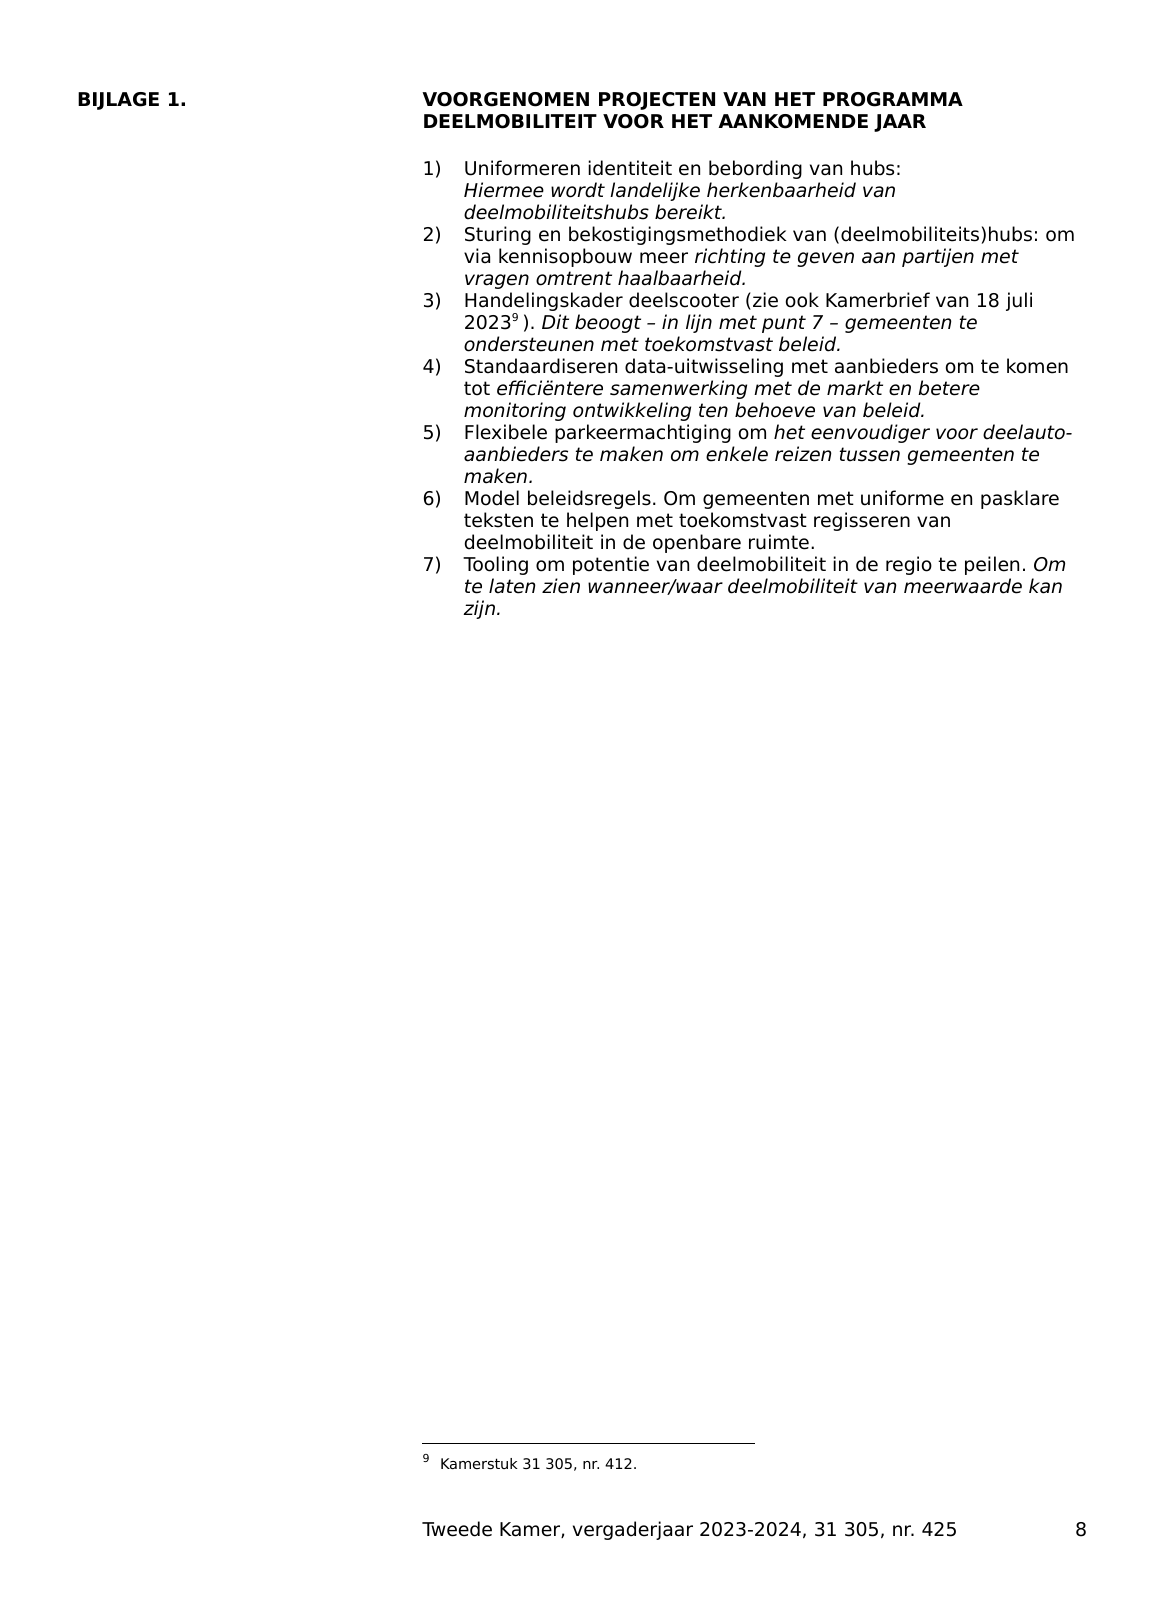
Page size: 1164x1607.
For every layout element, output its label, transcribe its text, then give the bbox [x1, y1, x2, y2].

text 2) Sturing en bekostigingsmethodiek van (deelmobiliteits)hubs: om via kennisopbouw meer richting te geven aan partijen met vragen omtrent haalbaarheid. [422, 224, 1087, 290]
text 7) Tooling om potentie van deelmobiliteit in de regio te peilen. Om te laten zien wanneer/waar deelmobiliteit van meerwaarde kan zijn. [422, 554, 1087, 619]
subtitle BIJLAGE 1. VOORGENOMEN PROJECTEN VAN HET PROGRAMMA DEELMOBILITEIT VOOR HET AANKOMENDE JAAR [77, 89, 1087, 133]
text Kamerstuk 31 305, nr. 412. [422, 1452, 1087, 1474]
text 1) Uniformeren identiteit en bebording van hubs: [422, 158, 1087, 180]
text 6) Model beleidsregels. Om gemeenten met uniforme en pasklare teksten te helpen met toekomstvast regisseren van deelmobiliteit in de openbare ruimte. [422, 488, 1087, 554]
text Hiermee wordt landelijke herkenbaarheid van deelmobiliteitshubs bereikt. [464, 180, 1087, 224]
text 3) Handelingskader deelscooter (zie ook Kamerbrief van 18 juli 2023). Dit beoogt – in lijn met punt 7 – gemeenten te ondersteunen met toekomstvast beleid. [422, 290, 1087, 356]
text 5) Flexibele parkeermachtiging om het eenvoudiger voor deelauto-aanbieders te maken om enkele reizen tussen gemeenten te maken. [422, 422, 1087, 488]
text 4) Standaardiseren data-uitwisseling met aanbieders om te komen tot efficiëntere samenwerking met de markt en betere monitoring ontwikkeling ten behoeve van beleid. [422, 356, 1087, 422]
